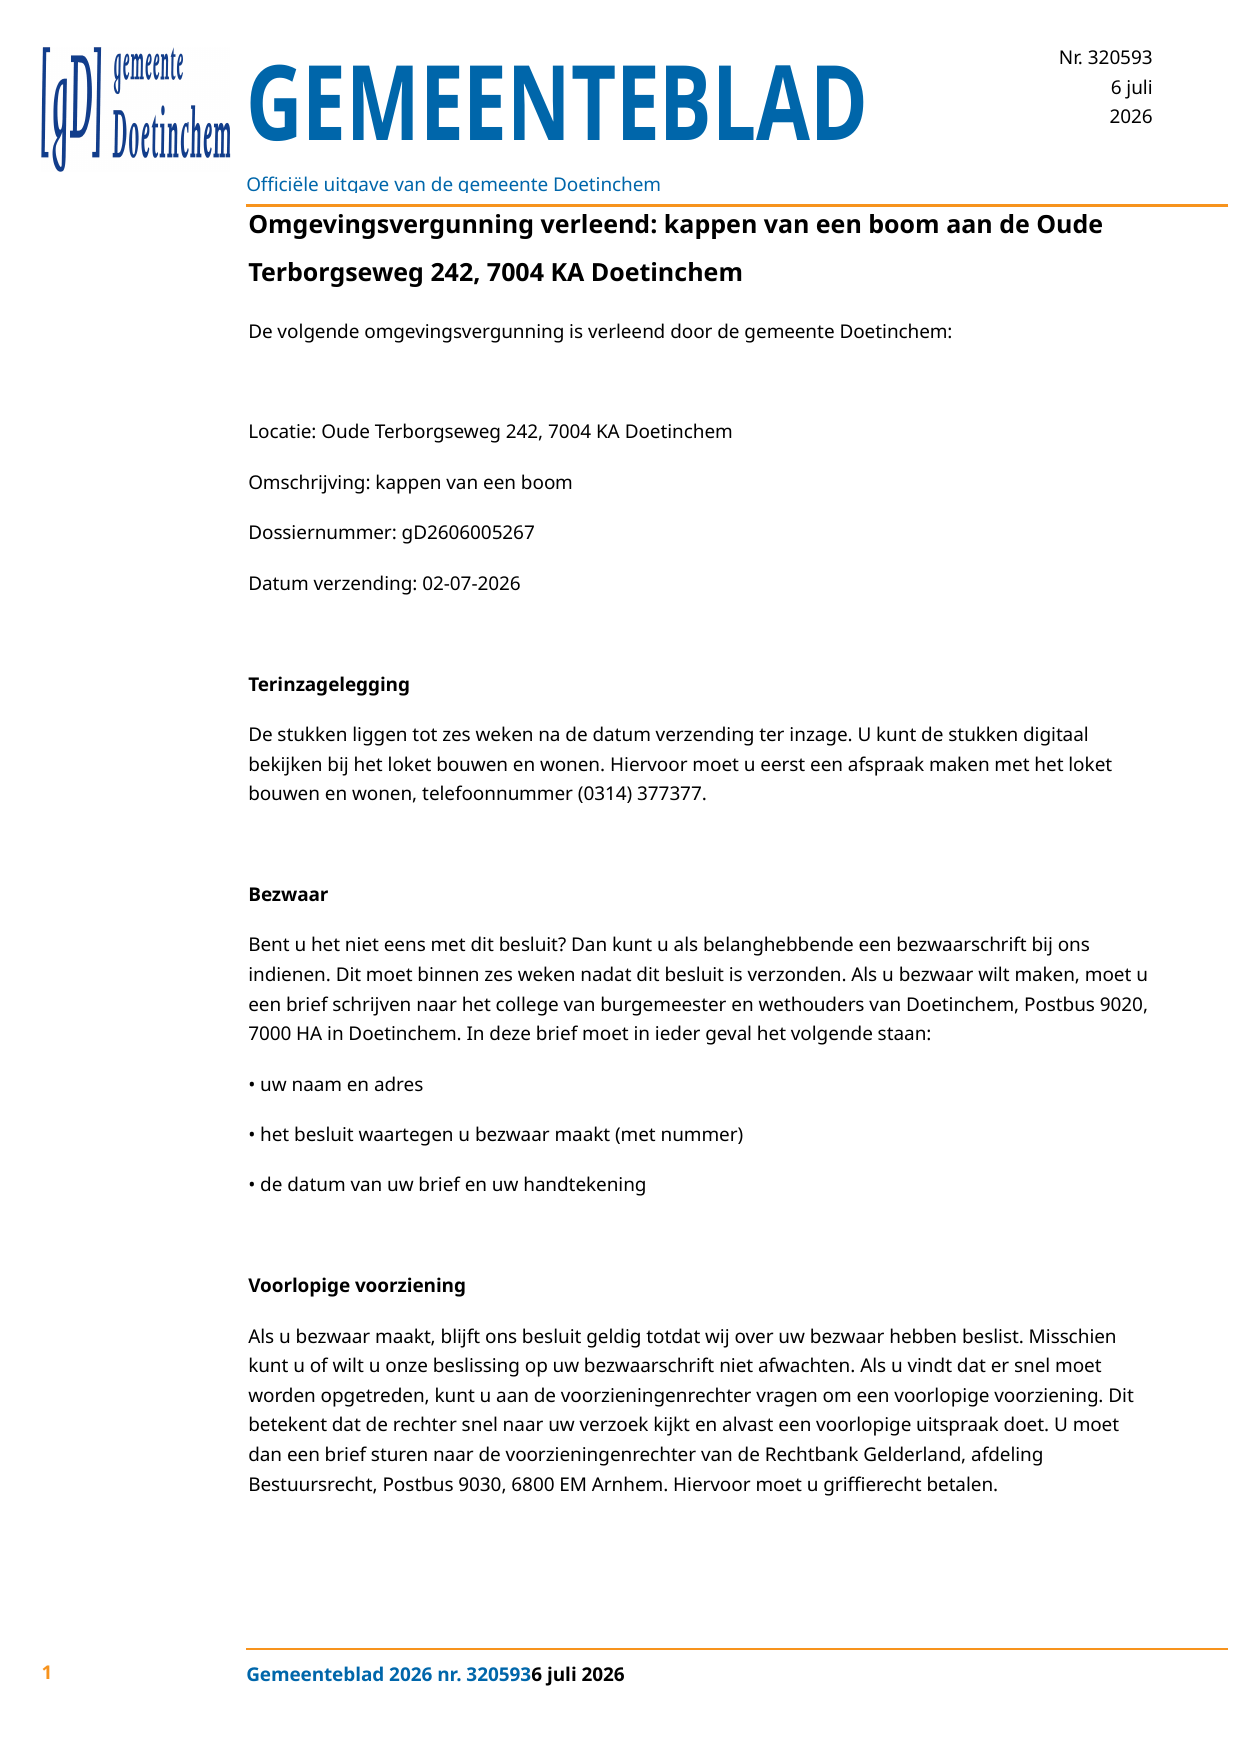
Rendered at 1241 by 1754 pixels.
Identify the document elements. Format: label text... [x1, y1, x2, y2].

text • het besluit waartegen u bezwaar maakt (met nummer) [248, 1121, 1152, 1147]
text • uw naam en adres [248, 1071, 1152, 1097]
text De stukken liggen tot zes weken na de datum verzending ter inzage. U kunt de stukken digitaal bekijken bij het loket bouwen en wonen. Hiervoor moet u eerst een afspraak maken met het loket bouwen en wonen, telefoonnummer (0314) 377377. [248, 721, 1152, 806]
text Voorlopige voorziening [248, 1272, 1152, 1298]
text Locatie: Oude Terborgseweg 242, 7004 KA Doetinchem [248, 419, 1152, 444]
text • de datum van uw brief en uw handtekening [248, 1172, 1152, 1197]
text Dossiernummer: gD2606005267 [248, 519, 1152, 545]
text Omgevingsvergunning verleend: kappen van een boom aan de Oude Terborgseweg 242, 7004 KA Doetinchem [248, 207, 1152, 288]
picture [41, 47, 231, 172]
text Omschrijving: kappen van een boom [248, 469, 1152, 495]
text Bezwaar [248, 881, 1152, 907]
text Bent u het niet eens met dit besluit? Dan kunt u als belanghebbende een bezwaarschrift bij ons indienen. Dit moet binnen zes weken nadat dit besluit is verzonden. Als u bezwaar wilt maken, moet u een brief schrijven naar het college van burgemeester en wethouders van Doetinchem, Postbus 9020, 7000 HA in Doetinchem. In deze brief moet in ieder geval het volgende staan: [248, 932, 1152, 1046]
text Als u bezwaar maakt, blijft ons besluit geldig totdat wij over uw bezwaar hebben beslist. Misschien kunt u of wilt u onze beslissing op uw bezwaarschrift niet afwachten. Als u vindt dat er snel moet worden opgetreden, kunt u aan de voorzieningenrechter vragen om een voorlopige voorziening. Dit betekent dat de rechter snel naar uw verzoek kijkt en alvast een voorlopige uitspraak doet. U moet dan een brief sturen naar de voorzieningenrechter van de Rechtbank Gelderland, afdeling Bestuursrecht, Postbus 9030, 6800 EM Arnhem. Hiervoor moet u griffierecht betalen. [248, 1323, 1152, 1497]
text Terinzagelegging [248, 671, 1152, 697]
text De volgende omgevingsvergunning is verleend door de gemeente Doetinchem: [248, 318, 1152, 344]
text Datum verzending: 02-07-2026 [248, 570, 1152, 596]
